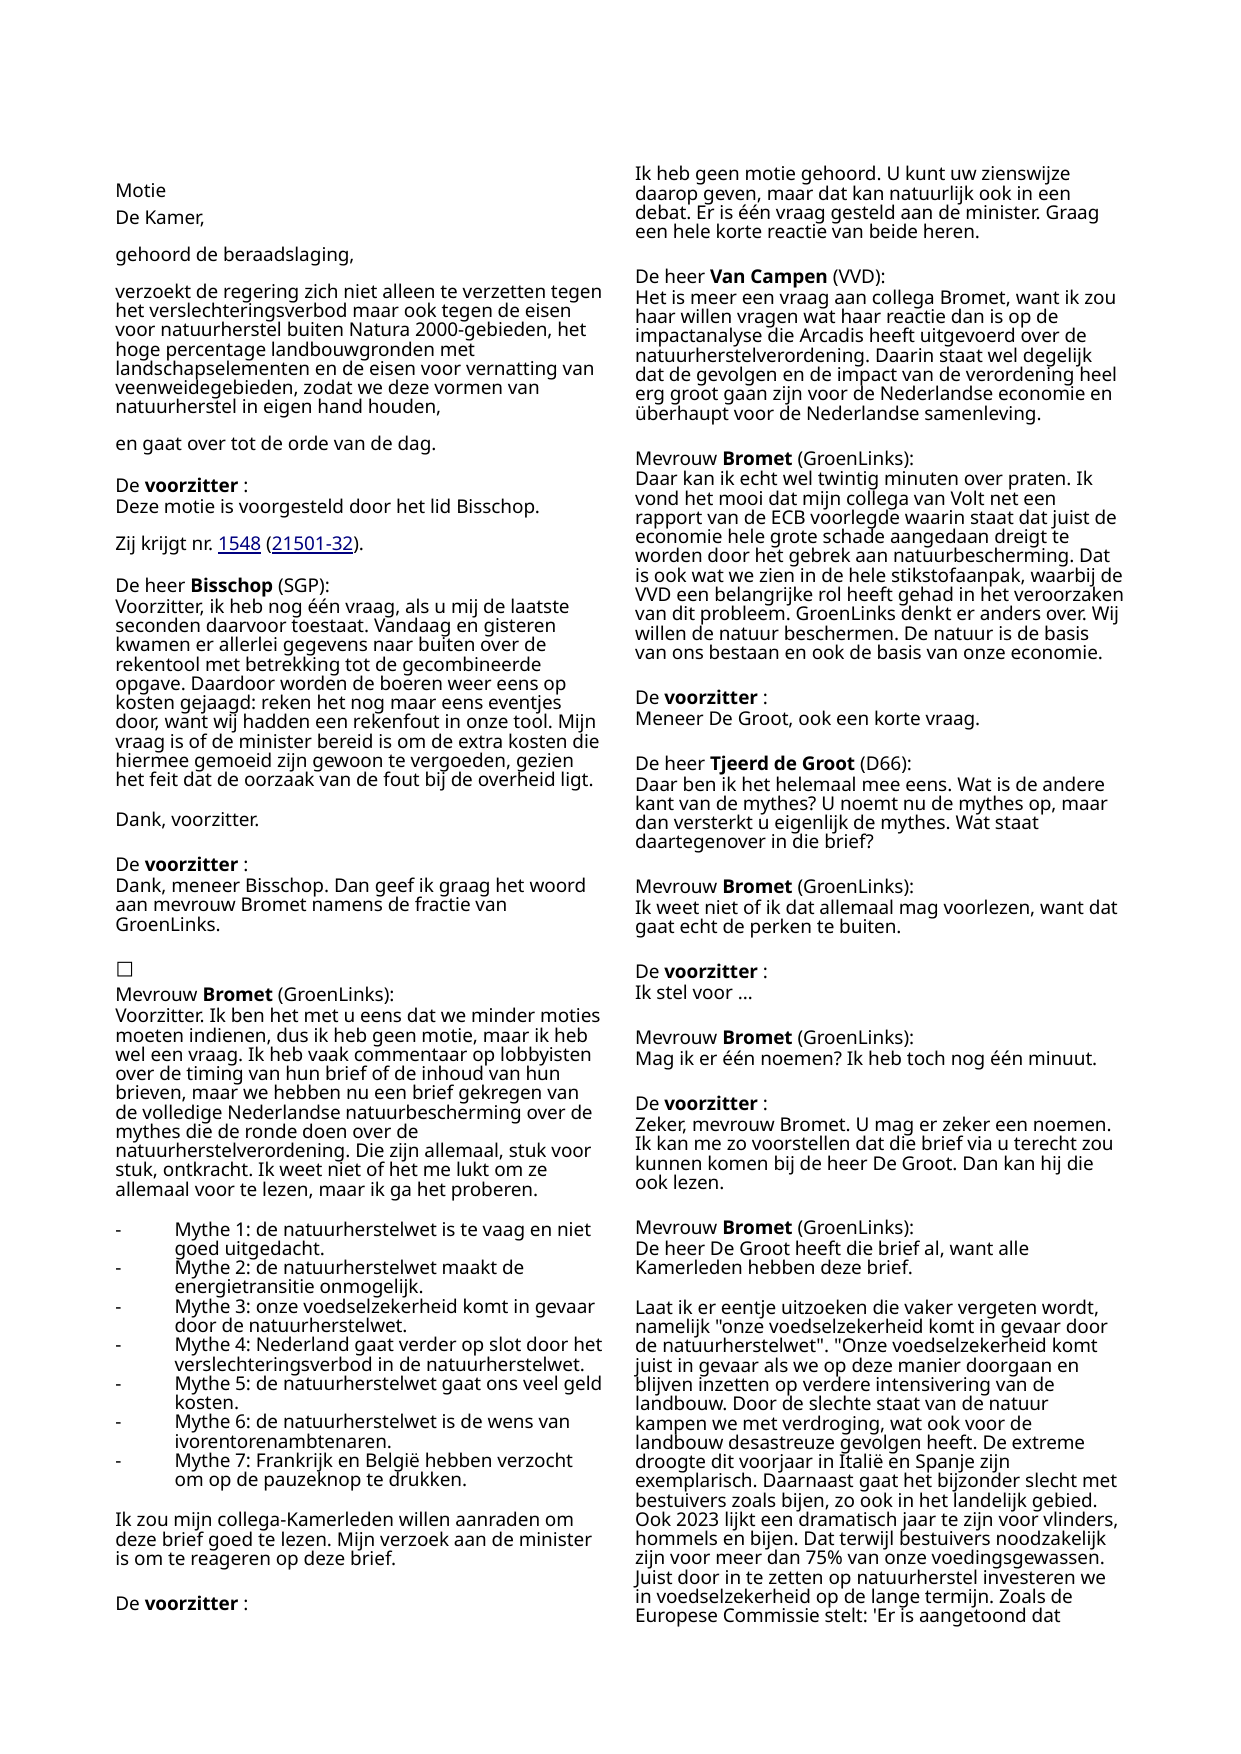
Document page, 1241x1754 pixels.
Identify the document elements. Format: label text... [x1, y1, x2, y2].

text Mevrouw Bromet (GroenLinks): [635, 1024, 1125, 1050]
text Ik weet niet of ik dat allemaal mag voorlezen, want dat gaat echt de perken te buiten. [635, 899, 1125, 938]
text De heer Bisschop (SGP): [115, 572, 605, 598]
text De voorzitter : [115, 851, 605, 877]
text De voorzitter : [635, 684, 1125, 710]
text Deze motie is voorgesteld door het lid Bisschop. [115, 498, 605, 517]
text Ik heb geen motie gehoord. U kunt uw zienswijze daarop geven, maar dat kan natuurlijk ook in een debat. Er is één vraag gesteld aan de minister. Graag een hele korte reactie van beide heren. [635, 165, 1125, 242]
text Ik stel voor … [635, 984, 1125, 1003]
text Mevrouw Bromet (GroenLinks): [635, 1214, 1125, 1239]
list Mythe 3: onze voedselzekerheid komt in gevaar door de natuurherstelwet. [115, 1298, 605, 1336]
list Mythe 7: Frankrijk en België hebben verzocht om op de pauzeknop te drukken. [115, 1452, 605, 1491]
text verzoekt de regering zich niet alleen te verzetten tegen het verslechteringsverbod maar ook tegen de eisen voor natuurherstel buiten Natura 2000-gebieden, het hoge percentage landbouwgronden met landschapselementen en de eisen voor vernatting van veenweidegebieden, zodat we deze vormen van natuurherstel in eigen hand houden, [115, 283, 605, 418]
text Laat ik er eentje uitzoeken die vaker vergeten wordt, namelijk "onze voedselzekerheid komt in gevaar door de natuurherstelwet". "Onze voedselzekerheid komt juist in gevaar als we op deze manier doorgaan en blijven inzetten op verdere intensivering van de landbouw. Door de slechte staat van de natuur kampen we met verdroging, wat ook voor de landbouw desastreuze gevolgen heeft. De extreme droogte dit voorjaar in Italië en Spanje zijn exemplarisch. Daarnaast gaat het bijzonder slecht met bestuivers zoals bijen, zo ook in het landelijk gebied. Ook 2023 lijkt een dramatisch jaar te zijn voor vlinders, hommels en bijen. Dat terwijl bestuivers noodzakelijk zijn voor meer dan 75% van onze voedingsgewassen. Juist door in te zetten op natuurherstel investeren we in voedselzekerheid op de lange termijn. Zoals de Europese Commissie stelt: 'Er is aangetoond dat [635, 1299, 1125, 1626]
text Daar kan ik echt wel twintig minuten over praten. Ik vond het mooi dat mijn collega van Volt net een rapport van de ECB voorlegde waarin staat dat juist de economie hele grote schade aangedaan dreigt te worden door het gebrek aan natuurbescherming. Dat is ook wat we zien in de hele stikstofaanpak, waarbij de VVD een belangrijke rol heeft gehad in het veroorzaken van dit probleem. GroenLinks denkt er anders over. Wij willen de natuur beschermen. De natuur is de basis van ons bestaan en ook de basis van onze economie. [635, 470, 1125, 663]
text De heer De Groot heeft die brief al, want alle Kamerleden hebben deze brief. [635, 1239, 1125, 1278]
text Ik zou mijn collega-Kamerleden willen aanraden om deze brief goed te lezen. Mijn verzoek aan de minister is om te reageren op deze brief. [115, 1511, 605, 1569]
text Mevrouw Bromet (GroenLinks): [635, 445, 1125, 470]
text Zeker, mevrouw Bromet. U mag er zeker een noemen. Ik kan me zo voorstellen dat die brief via u terecht zou kunnen komen bij de heer De Groot. Dan kan hij die ook lezen. [635, 1116, 1125, 1193]
text De Kamer, [115, 209, 605, 228]
text De voorzitter : [115, 1590, 605, 1616]
text ⬜ [115, 956, 605, 982]
text Mevrouw Bromet (GroenLinks): [115, 982, 605, 1007]
text Motie [115, 177, 605, 203]
text Voorzitter, ik heb nog één vraag, als u mij de laatste seconden daarvoor toestaat. Vandaag en gisteren kwamen er allerlei gegevens naar buiten over de rekentool met betrekking tot de gecombineerde opgave. Daardoor worden de boeren weer eens op kosten gejaagd: reken het nog maar eens eventjes door, want wij hadden een rekenfout in onze tool. Mijn vraag is of de minister bereid is om de extra kosten die hiermee gemoeid zijn gewoon te vergoeden, gezien het feit dat de oorzaak van de fout bij de overheid ligt. [115, 598, 605, 791]
text De voorzitter : [635, 958, 1125, 984]
text De voorzitter : [635, 1090, 1125, 1116]
text Dank, voorzitter. [115, 811, 605, 831]
text Mevrouw Bromet (GroenLinks): [635, 873, 1125, 899]
text Voorzitter. Ik ben het met u eens dat we minder moties moeten indienen, dus ik heb geen motie, maar ik heb wel een vraag. Ik heb vaak commentaar op lobbyisten over de timing van hun brief of de inhoud van hun brieven, maar we hebben nu een brief gekregen van de volledige Nederlandse natuurbescherming over de mythes die de ronde doen over de natuurherstelverordening. Die zijn allemaal, stuk voor stuk, ontkracht. Ik weet niet of het me lukt om ze allemaal voor te lezen, maar ik ga het proberen. [115, 1007, 605, 1200]
text en gaat over tot de orde van de dag. [115, 435, 605, 455]
text Meneer De Groot, ook een korte vraag. [635, 710, 1125, 729]
list Mythe 4: Nederland gaat verder op slot door het verslechteringsverbod in de natuurherstelwet. [115, 1336, 605, 1375]
text De voorzitter : [115, 472, 605, 498]
text De heer Tjeerd de Groot (D66): [635, 750, 1125, 776]
text gehoord de beraadslaging, [115, 246, 605, 265]
text Zij krijgt nr. 1548 (21501-32). [115, 535, 605, 554]
text Het is meer een vraag aan collega Bromet, want ik zou haar willen vragen wat haar reactie dan is op de impactanalyse die Arcadis heeft uitgevoerd over de natuurherstelverordening. Daarin staat wel degelijk dat de gevolgen en de impact van de verordening heel erg groot gaan zijn voor de Nederlandse economie en überhaupt voor de Nederlandse samenleving. [635, 289, 1125, 424]
list Mythe 1: de natuurherstelwet is te vaag en niet goed uitgedacht. [115, 1221, 605, 1259]
text Daar ben ik het helemaal mee eens. Wat is de andere kant van de mythes? U noemt nu de mythes op, maar dan versterkt u eigenlijk de mythes. Wat staat daartegenover in die brief? [635, 776, 1125, 853]
list Mythe 6: de natuurherstelwet is de wens van ivorentorenambtenaren. [115, 1413, 605, 1452]
list Mythe 2: de natuurherstelwet maakt de energietransitie onmogelijk. [115, 1259, 605, 1298]
text Mag ik er één noemen? Ik heb toch nog één minuut. [635, 1050, 1125, 1069]
text Dank, meneer Bisschop. Dan geef ik graag het woord aan mevrouw Bromet namens de fractie van GroenLinks. [115, 877, 605, 935]
list Mythe 5: de natuurherstelwet gaat ons veel geld kosten. [115, 1375, 605, 1413]
text De heer Van Campen (VVD): [635, 263, 1125, 289]
